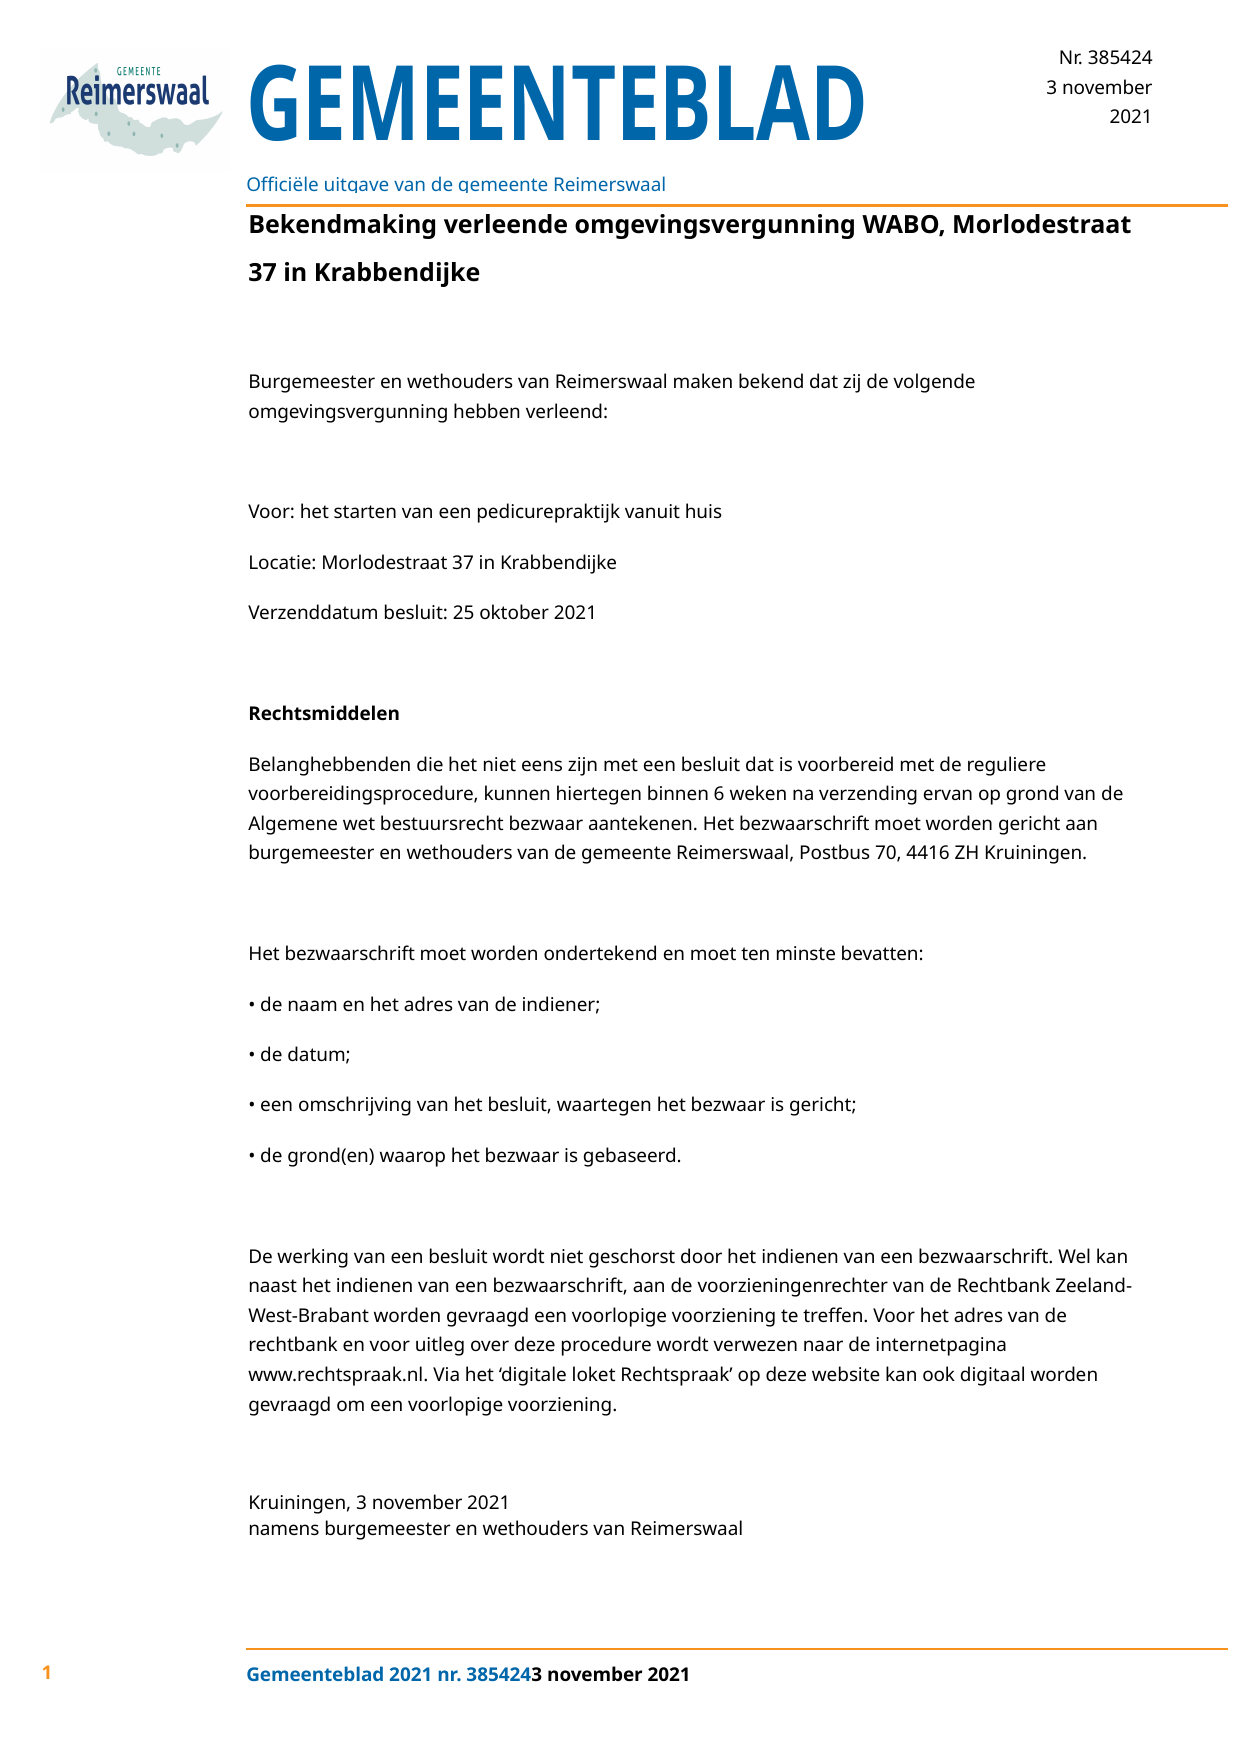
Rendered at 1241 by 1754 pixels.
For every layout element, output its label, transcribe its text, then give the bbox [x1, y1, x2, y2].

text Kruiningen, 3 november 2021 [248, 1489, 1152, 1515]
text Voor: het starten van een pedicurepraktijk vanuit huis [248, 499, 1152, 524]
text Het bezwaarschrift moet worden ondertekend en moet ten minste bevatten: [248, 940, 1152, 966]
text Rechtsmiddelen [248, 700, 1152, 726]
text De werking van een besluit wordt niet geschorst door het indienen van een bezwaarschrift. Wel kan naast het indienen van een bezwaarschrift, aan de voorzieningenrechter van de Rechtbank Zeeland-West-Brabant worden gevraagd een voorlopige voorziening te treffen. Voor het adres van de rechtbank en voor uitleg over deze procedure wordt verwezen naar de internetpagina www.rechtspraak.nl. Via het ‘digitale loket Rechtspraak’ op deze website kan ook digitaal worden gevraagd om een voorlopige voorziening. [248, 1243, 1152, 1417]
picture [41, 47, 231, 172]
text Burgemeester en wethouders van Reimerswaal maken bekend dat zij de volgende omgevingsvergunning hebben verleend: [248, 368, 1152, 424]
text namens burgemeester en wethouders van Reimerswaal [248, 1515, 1152, 1541]
text • een omschrijving van het besluit, waartegen het bezwaar is gericht; [248, 1092, 1152, 1117]
text Locatie: Morlodestraat 37 in Krabbendijke [248, 549, 1152, 575]
text • de grond(en) waarop het bezwaar is gebaseerd. [248, 1142, 1152, 1168]
text • de naam en het adres van de indiener; [248, 991, 1152, 1017]
text Bekendmaking verleende omgevingsvergunning WABO, Morlodestraat 37 in Krabbendijke [248, 207, 1152, 288]
text • de datum; [248, 1041, 1152, 1067]
text Verzenddatum besluit: 25 oktober 2021 [248, 599, 1152, 625]
text Belanghebbenden die het niet eens zijn met een besluit dat is voorbereid met de reguliere voorbereidingsprocedure, kunnen hiertegen binnen 6 weken na verzending ervan op grond van de Algemene wet bestuursrecht bezwaar aantekenen. Het bezwaarschrift moet worden gericht aan burgemeester en wethouders van de gemeente Reimerswaal, Postbus 70, 4416 ZH Kruiningen. [248, 751, 1152, 865]
